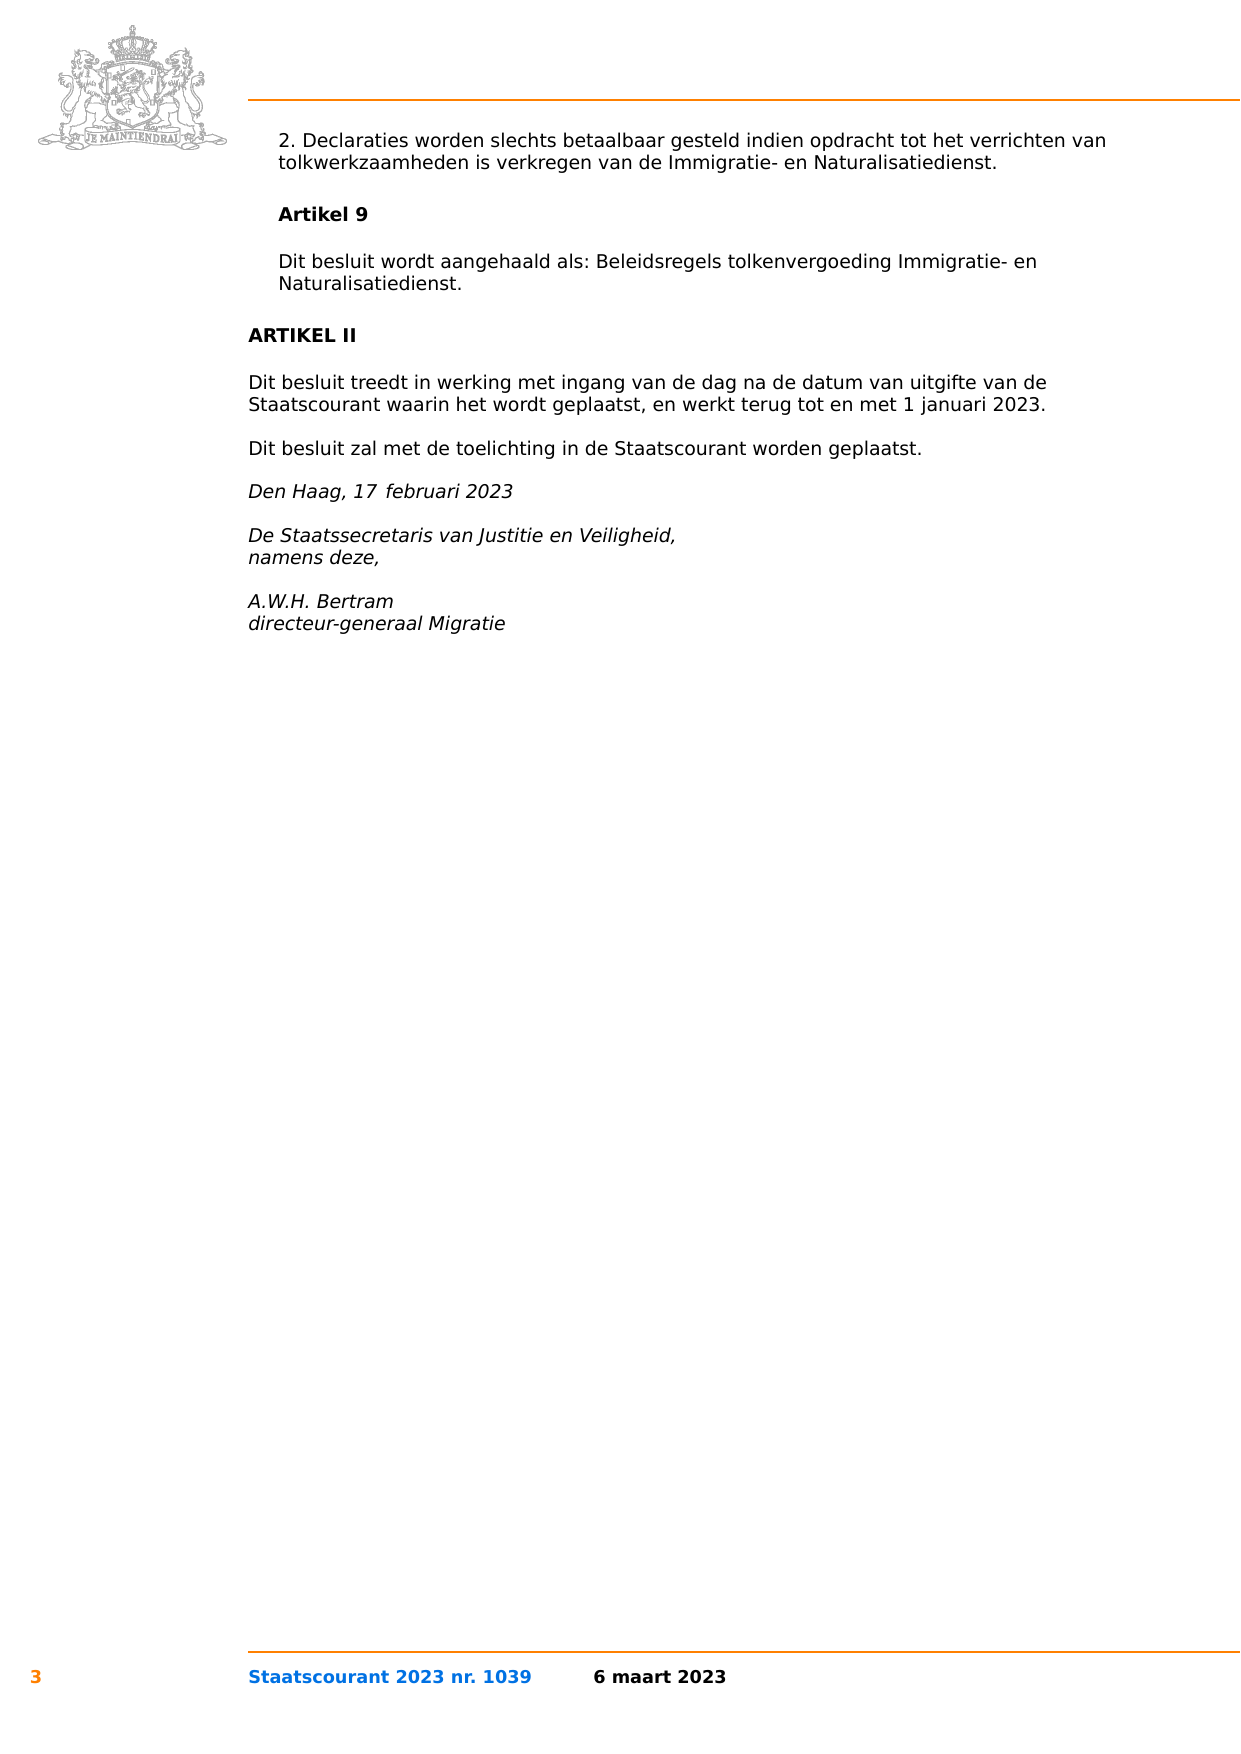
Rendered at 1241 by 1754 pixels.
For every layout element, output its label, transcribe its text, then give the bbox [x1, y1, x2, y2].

text Dit besluit zal met de toelichting in de Staatscourant worden geplaatst. [248, 438, 1163, 459]
text Dit besluit treedt in werking met ingang van de dag na de datum van uitgifte van de Staatscourant waarin het wordt geplaatst, en werkt terug tot en met 1 januari 2023. [248, 372, 1163, 416]
text Dit besluit wordt aangehaald als: Beleidsregels tolkenvergoeding Immigratie- en Naturalisatiedienst. [278, 251, 1163, 295]
text Den Haag, 17 februari 2023 [248, 481, 1163, 503]
subtitle ARTIKEL II [248, 325, 1163, 347]
picture [38, 25, 227, 150]
text 2. Declaraties worden slechts betaalbaar gesteld indien opdracht tot het verrichten van tolkwerkzaamheden is verkregen van de Immigratie- en Naturalisatiedienst. [278, 130, 1163, 174]
subtitle Artikel 9 [278, 204, 1163, 226]
text De Staatssecretaris van Justitie en Veiligheid, namens deze, A.W.H. Bertram directeur-generaal Migratie [248, 525, 1163, 635]
